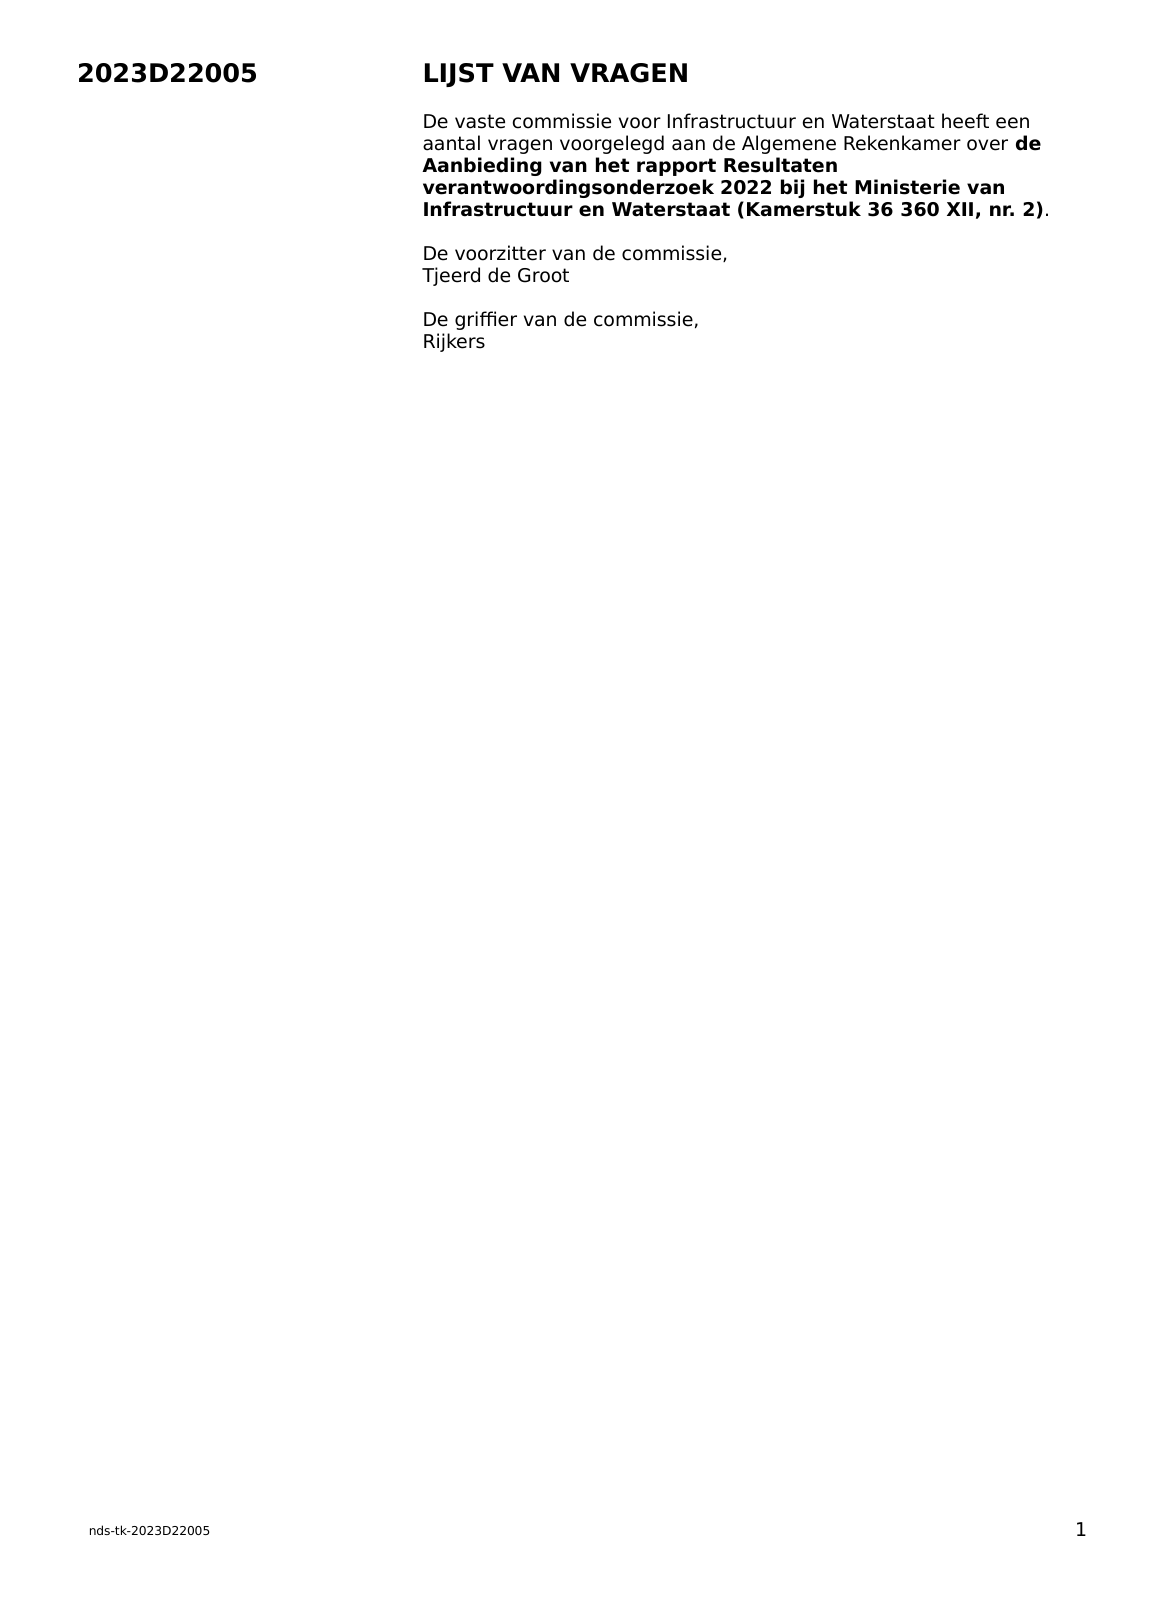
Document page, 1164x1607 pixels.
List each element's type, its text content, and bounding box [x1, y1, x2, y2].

text Tjeerd de Groot [422, 265, 1087, 287]
text Rijkers [422, 331, 1087, 353]
text nds-tk-2023D22005 [88, 1524, 323, 1538]
text 2023D22005 LIJST VAN VRAGEN [77, 59, 1087, 89]
text De voorzitter van de commissie, [422, 243, 1087, 265]
text De vaste commissie voor Infrastructuur en Waterstaat heeft een aantal vragen voorgelegd aan de Algemene Rekenkamer over de Aanbieding van het rapport Resultaten verantwoordingsonderzoek 2022 bij het Ministerie van Infrastructuur en Waterstaat (Kamerstuk 36 360 XII, nr. 2). [422, 111, 1087, 221]
text De griffier van de commissie, [422, 309, 1087, 331]
